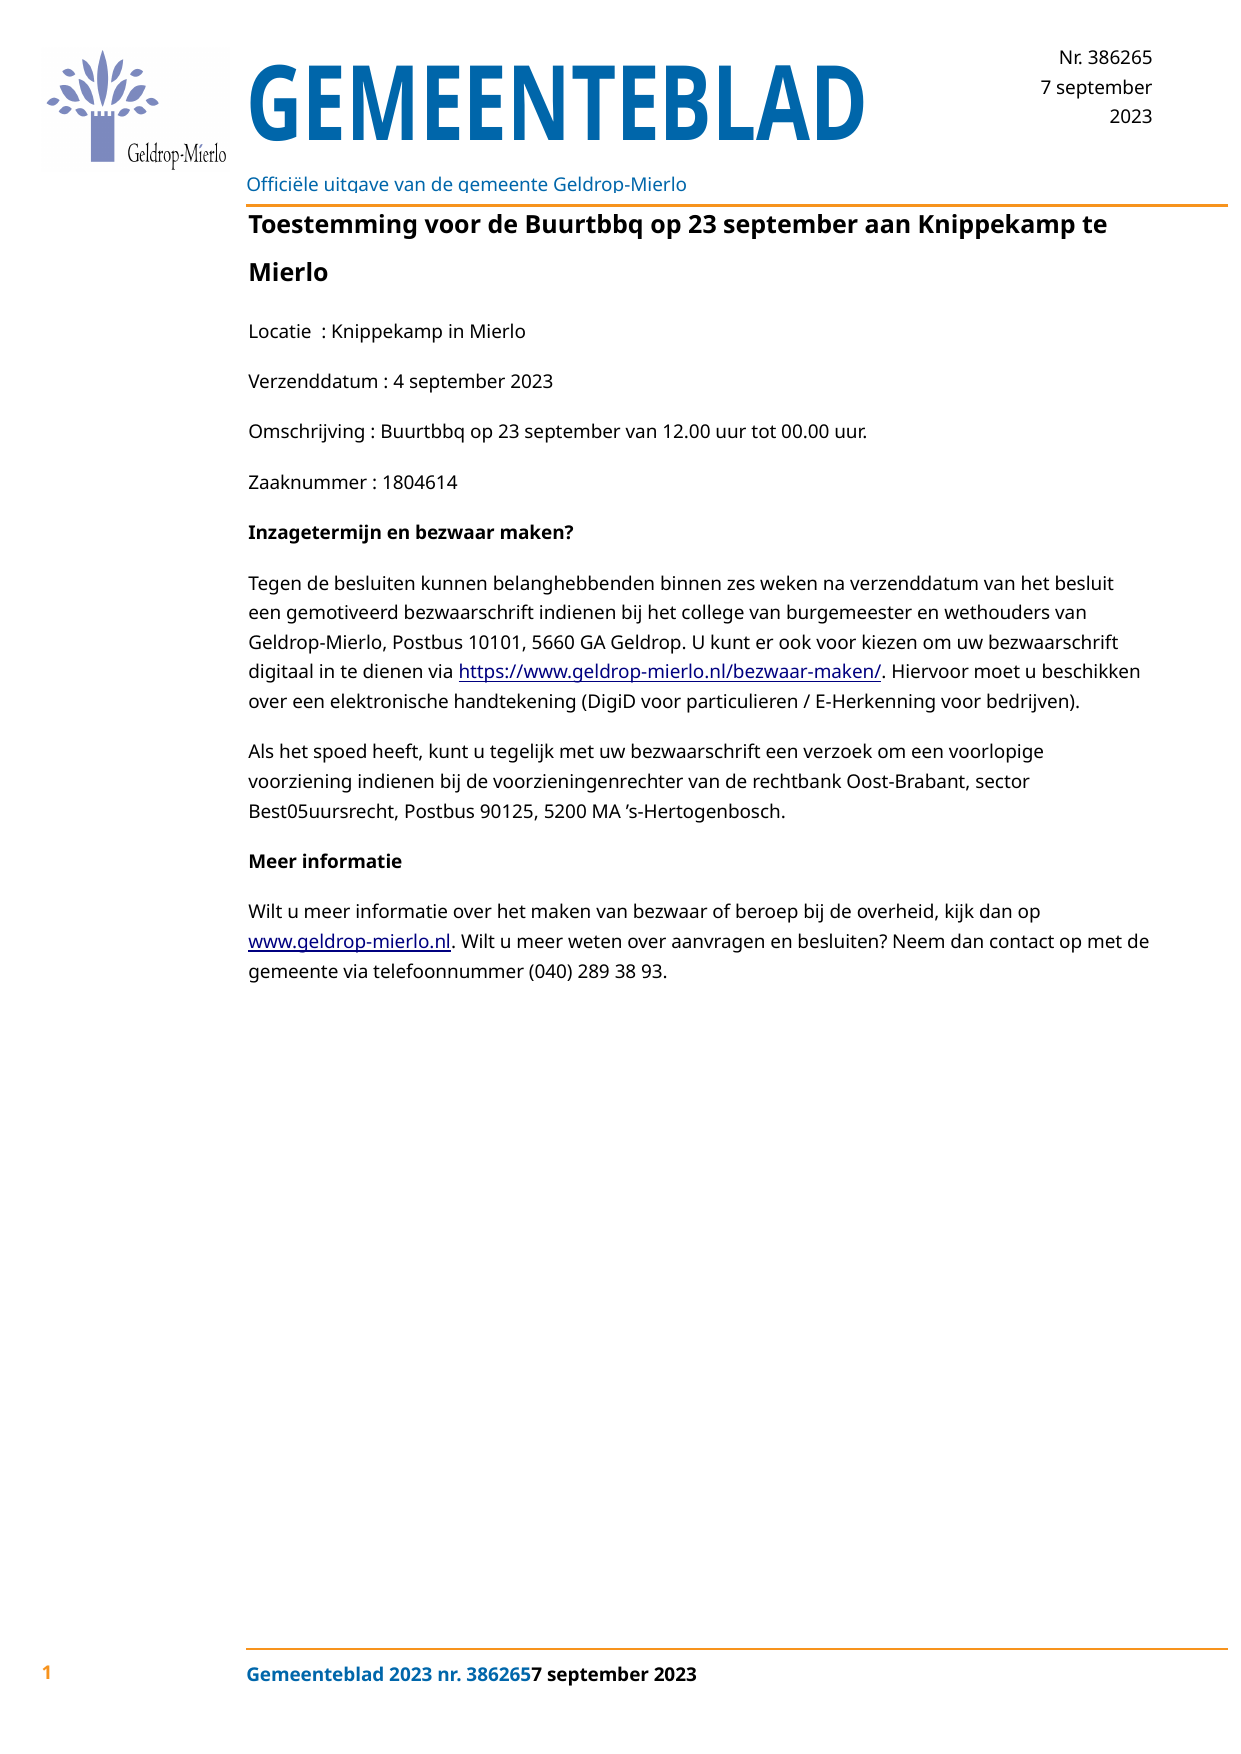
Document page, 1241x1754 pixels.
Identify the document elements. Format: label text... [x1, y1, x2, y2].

text Toestemming voor de Buurtbbq op 23 september aan Knippekamp te Mierlo [248, 207, 1152, 288]
text Verzenddatum : 4 september 2023 [248, 368, 1152, 394]
text Als het spoed heeft, kunt u tegelijk met uw bezwaarschrift een verzoek om een voorlopige voorziening indienen bij de voorzieningenrechter van de rechtbank Oost-Brabant, sector Best05uursrecht, Postbus 90125, 5200 MA ’s-Hertogenbosch. [248, 739, 1152, 824]
text Omschrijving : Buurtbbq op 23 september van 12.00 uur tot 00.00 uur. [248, 419, 1152, 444]
text Inzagetermijn en bezwaar maken? [248, 519, 1152, 545]
text Locatie : Knippekamp in Mierlo [248, 318, 1152, 344]
text Tegen de besluiten kunnen belanghebbenden binnen zes weken na verzenddatum van het besluit een gemotiveerd bezwaarschrift indienen bij het college van burgemeester en wethouders van Geldrop-Mierlo, Postbus 10101, 5660 GA Geldrop. U kunt er ook voor kiezen om uw bezwaarschrift digitaal in te dienen via https://www.geldrop-mierlo.nl/bezwaar-maken/. Hiervoor moet u beschikken over een elektronische handtekening (DigiD voor particulieren / E-Herkenning voor bedrijven). [248, 570, 1152, 714]
picture [41, 47, 231, 172]
text Zaaknummer : 1804614 [248, 469, 1152, 495]
text Meer informatie [248, 848, 1152, 874]
text Wilt u meer informatie over het maken van bezwaar of beroep bij de overheid, kijk dan op www.geldrop-mierlo.nl. Wilt u meer weten over aanvragen en besluiten? Neem dan contact op met de gemeente via telefoonnummer (040) 289 38 93. [248, 899, 1152, 984]
